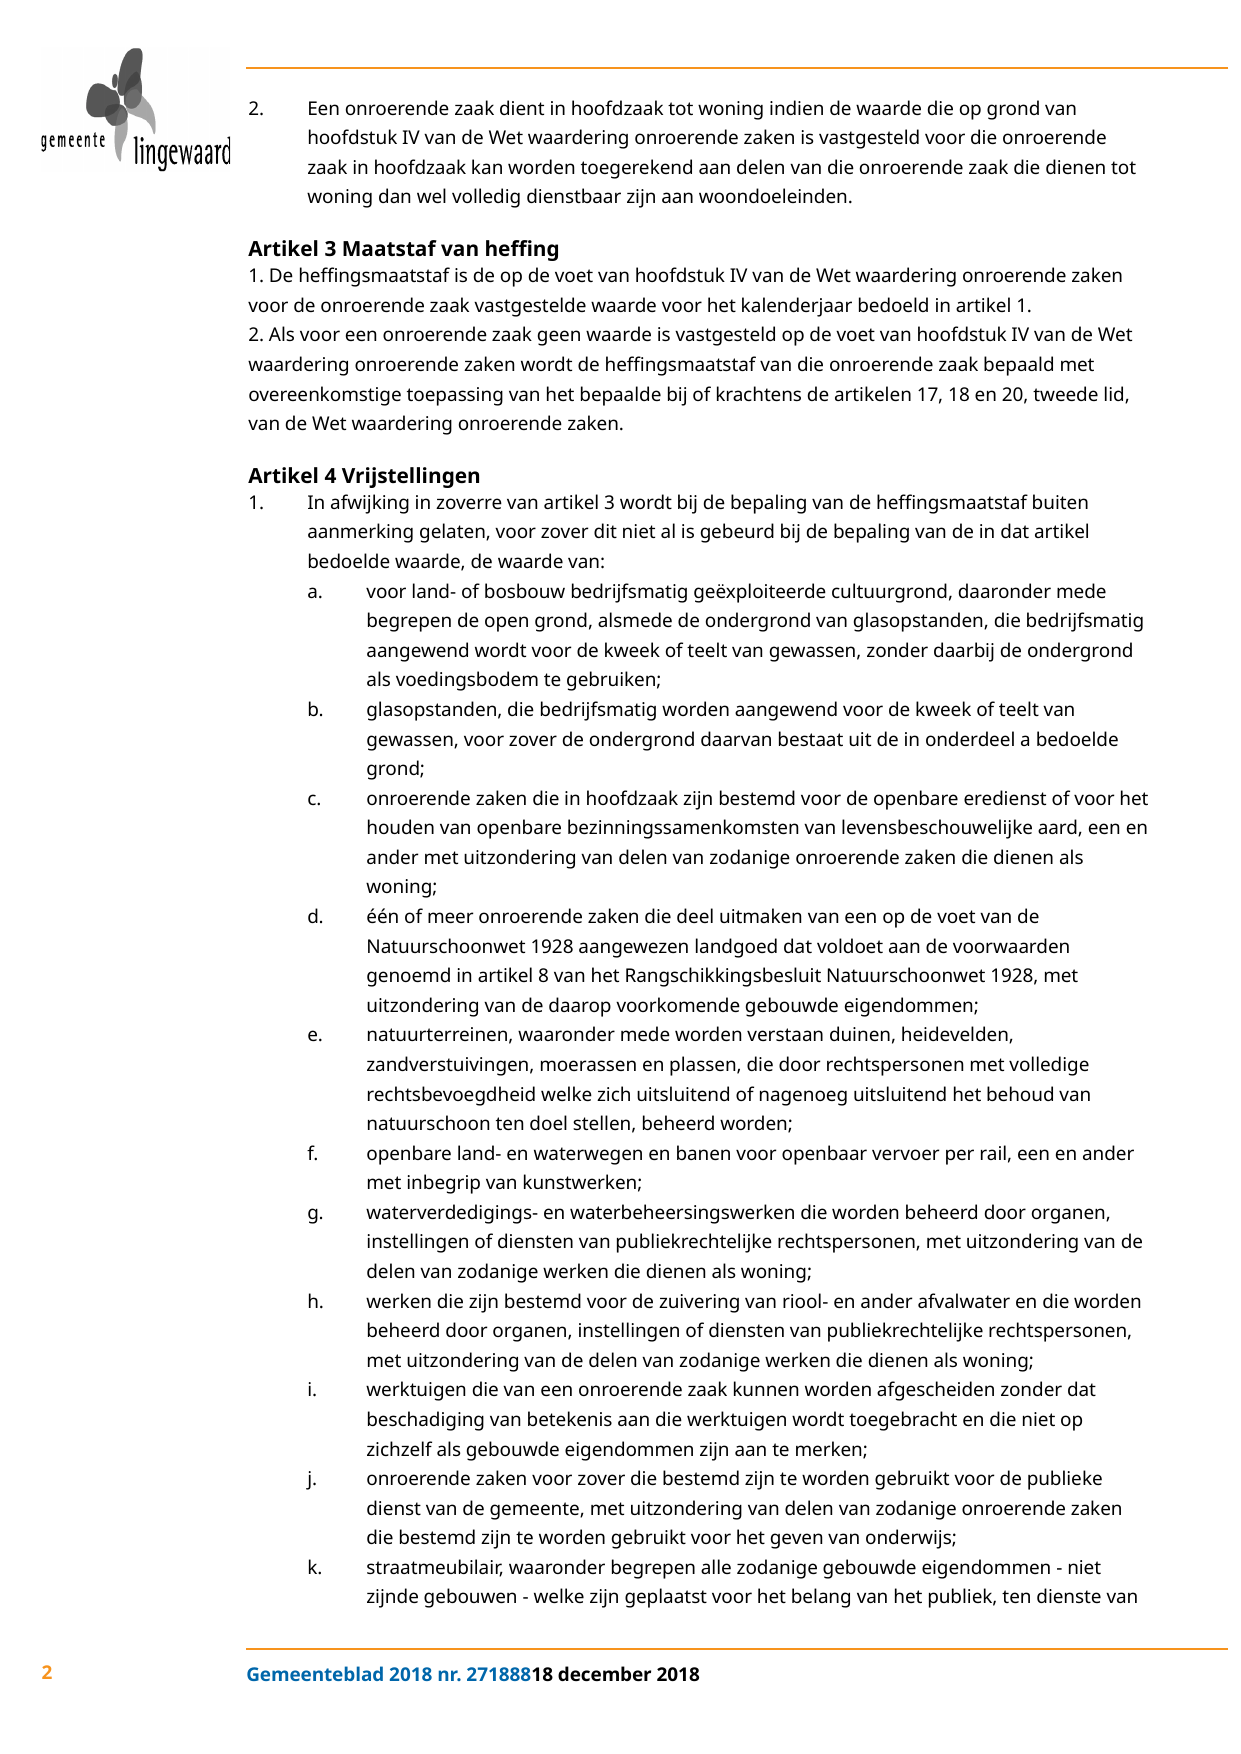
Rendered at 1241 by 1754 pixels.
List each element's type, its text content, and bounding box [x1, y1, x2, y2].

list straatmeubilair, waaronder begrepen alle zodanige gebouwde eigendommen - niet zijnde gebouwen - welke zijn geplaatst voor het belang van het publiek, ten dienste van [307, 1554, 1152, 1609]
list In afwijking in zoverre van artikel 3 wordt bij de bepaling van de heffingsmaatstaf buiten aanmerking gelaten, voor zover dit niet al is gebeurd bij de bepaling van de in dat artikel bedoelde waarde, de waarde van: [248, 489, 1152, 574]
text Artikel 4 Vrijstellingen [248, 461, 1152, 489]
list Een onroerende zaak dient in hoofdzaak tot woning indien de waarde die op grond van hoofdstuk IV van de Wet waardering onroerende zaken is vastgesteld voor die onroerende zaak in hoofdzaak kan worden toegerekend aan delen van die onroerende zaak die dienen tot woning dan wel volledig dienstbaar zijn aan woondoeleinden. [248, 95, 1152, 209]
list natuurterreinen, waaronder mede worden verstaan duinen, heidevelden, zandverstuivingen, moerassen en plassen, die door rechtspersonen met volledige rechtsbevoegdheid welke zich uitsluitend of nagenoeg uitsluitend het behoud van natuurschoon ten doel stellen, beheerd worden; [307, 1022, 1152, 1136]
list één of meer onroerende zaken die deel uitmaken van een op de voet van de Natuurschoonwet 1928 aangewezen landgoed dat voldoet aan de voorwaarden genoemd in artikel 8 van het Rangschikkingsbesluit Natuurschoonwet 1928, met uitzondering van de daarop voorkomende gebouwde eigendommen; [307, 903, 1152, 1018]
list werktuigen die van een onroerende zaak kunnen worden afgescheiden zonder dat beschadiging van betekenis aan die werktuigen wordt toegebracht en die niet op zichzelf als gebouwde eigendommen zijn aan te merken; [307, 1377, 1152, 1462]
list onroerende zaken die in hoofdzaak zijn bestemd voor de openbare eredienst of voor het houden van openbare bezinningssamenkomsten van levensbeschouwelijke aard, een en ander met uitzondering van delen van zodanige onroerende zaken die dienen als woning; [307, 785, 1152, 899]
text 2. Als voor een onroerende zaak geen waarde is vastgesteld op de voet van hoofdstuk IV van de Wet waardering onroerende zaken wordt de heffingsmaatstaf van die onroerende zaak bepaald met overeenkomstige toepassing van het bepaalde bij of krachtens de artikelen 17, 18 en 20, tweede lid, van de Wet waardering onroerende zaken. [248, 322, 1152, 436]
list werken die zijn bestemd voor de zuivering van riool- en ander afvalwater en die worden beheerd door organen, instellingen of diensten van publiekrechtelijke rechtspersonen, met uitzondering van de delen van zodanige werken die dienen als woning; [307, 1288, 1152, 1373]
text Artikel 3 Maatstaf van heffing [248, 234, 1152, 262]
picture [41, 47, 231, 172]
list onroerende zaken voor zover die bestemd zijn te worden gebruikt voor de publieke dienst van de gemeente, met uitzondering van delen van zodanige onroerende zaken die bestemd zijn te worden gebruikt voor het geven van onderwijs; [307, 1465, 1152, 1550]
list openbare land- en waterwegen en banen voor openbaar vervoer per rail, een en ander met inbegrip van kunstwerken; [307, 1140, 1152, 1195]
list waterverdedigings- en waterbeheersingswerken die worden beheerd door organen, instellingen of diensten van publiekrechtelijke rechtspersonen, met uitzondering van de delen van zodanige werken die dienen als woning; [307, 1199, 1152, 1284]
text 1. De heffingsmaatstaf is de op de voet van hoofdstuk IV van de Wet waardering onroerende zaken voor de onroerende zaak vastgestelde waarde voor het kalenderjaar bedoeld in artikel 1. [248, 262, 1152, 318]
list glasopstanden, die bedrijfsmatig worden aangewend voor de kweek of teelt van gewassen, voor zover de ondergrond daarvan bestaat uit de in onderdeel a bedoelde grond; [307, 696, 1152, 781]
list voor land- of bosbouw bedrijfsmatig geëxploiteerde cultuurgrond, daaronder mede begrepen de open grond, alsmede de ondergrond van glasopstanden, die bedrijfsmatig aangewend wordt voor de kweek of teelt van gewassen, zonder daarbij de ondergrond als voedingsbodem te gebruiken; [307, 578, 1152, 692]
